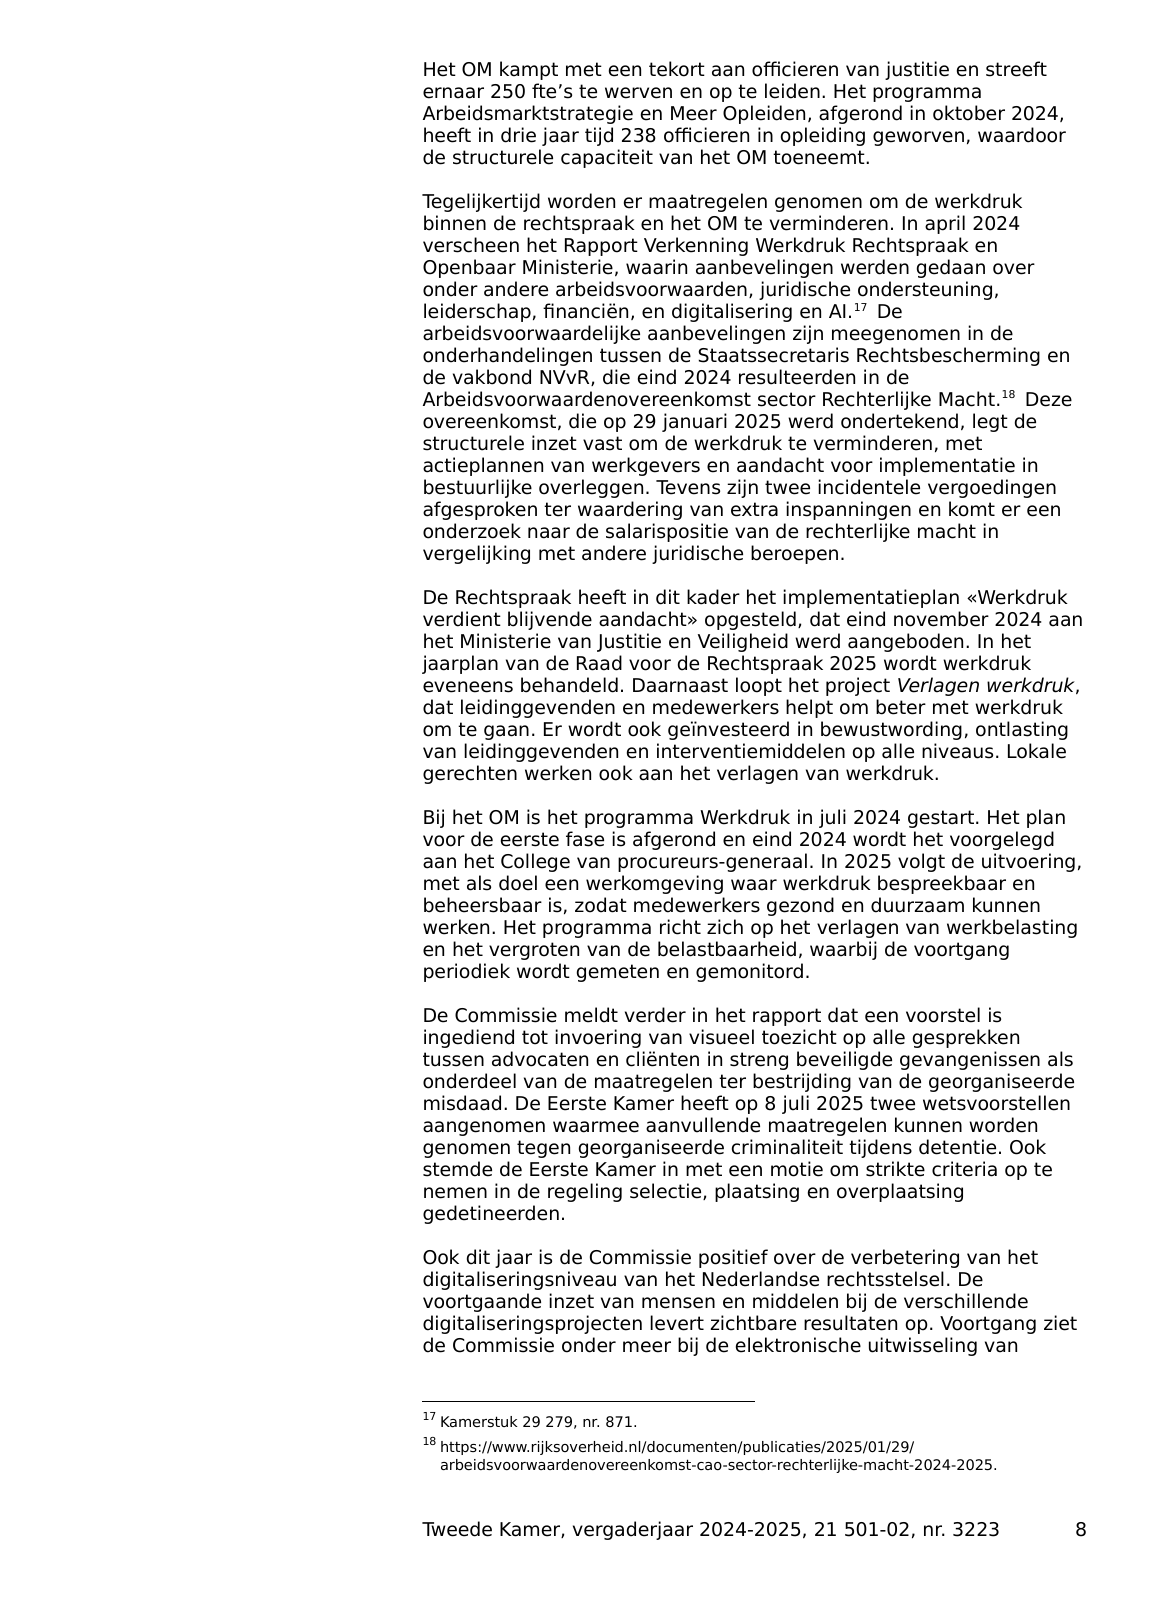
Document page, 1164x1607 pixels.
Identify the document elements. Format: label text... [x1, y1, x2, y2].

text Het OM kampt met een tekort aan officieren van justitie en streeft ernaar 250 fte’s te werven en op te leiden. Het programma Arbeidsmarktstrategie en Meer Opleiden, afgerond in oktober 2024, heeft in drie jaar tijd 238 officieren in opleiding geworven, waardoor de structurele capaciteit van het OM toeneemt. [422, 59, 1087, 169]
text https://www.rijksoverheid.nl/documenten/publicaties/2025/01/29/arbeidsvoorwaardenovereenkomst-cao-sector-rechterlijke-macht-2024-2025. [422, 1435, 1087, 1474]
text Tegelijkertijd worden er maatregelen genomen om de werkdruk binnen de rechtspraak en het OM te verminderen. In april 2024 verscheen het Rapport Verkenning Werkdruk Rechtspraak en Openbaar Ministerie, waarin aanbevelingen werden gedaan over onder andere arbeidsvoorwaarden, juridische ondersteuning, leiderschap, financiën, en digitalisering en AI. De arbeidsvoorwaardelijke aanbevelingen zijn meegenomen in de onderhandelingen tussen de Staatssecretaris Rechtsbescherming en de vakbond NVvR, die eind 2024 resulteerden in de Arbeidsvoorwaardenovereenkomst sector Rechterlijke Macht. Deze overeenkomst, die op 29 januari 2025 werd ondertekend, legt de structurele inzet vast om de werkdruk te verminderen, met actieplannen van werkgevers en aandacht voor implementatie in bestuurlijke overleggen. Tevens zijn twee incidentele vergoedingen afgesproken ter waardering van extra inspanningen en komt er een onderzoek naar de salarispositie van de rechterlijke macht in vergelijking met andere juridische beroepen. [422, 191, 1087, 565]
text Ook dit jaar is de Commissie positief over de verbetering van het digitaliseringsniveau van het Nederlandse rechtsstelsel. De voortgaande inzet van mensen en middelen bij de verschillende digitaliseringsprojecten levert zichtbare resultaten op. Voortgang ziet de Commissie onder meer bij de elektronische uitwisseling van [422, 1247, 1087, 1357]
text Bij het OM is het programma Werkdruk in juli 2024 gestart. Het plan voor de eerste fase is afgerond en eind 2024 wordt het voorgelegd aan het College van procureurs-generaal. In 2025 volgt de uitvoering, met als doel een werkomgeving waar werkdruk bespreekbaar en beheersbaar is, zodat medewerkers gezond en duurzaam kunnen werken. Het programma richt zich op het verlagen van werkbelasting en het vergroten van de belastbaarheid, waarbij de voortgang periodiek wordt gemeten en gemonitord. [422, 807, 1087, 983]
text De Commissie meldt verder in het rapport dat een voorstel is ingediend tot invoering van visueel toezicht op alle gesprekken tussen advocaten en cliënten in streng beveiligde gevangenissen als onderdeel van de maatregelen ter bestrijding van de georganiseerde misdaad. De Eerste Kamer heeft op 8 juli 2025 twee wetsvoorstellen aangenomen waarmee aanvullende maatregelen kunnen worden genomen tegen georganiseerde criminaliteit tijdens detentie. Ook stemde de Eerste Kamer in met een motie om strikte criteria op te nemen in de regeling selectie, plaatsing en overplaatsing gedetineerden. [422, 1005, 1087, 1225]
text De Rechtspraak heeft in dit kader het implementatieplan «Werkdruk verdient blijvende aandacht» opgesteld, dat eind november 2024 aan het Ministerie van Justitie en Veiligheid werd aangeboden. In het jaarplan van de Raad voor de Rechtspraak 2025 wordt werkdruk eveneens behandeld. Daarnaast loopt het project Verlagen werkdruk, dat leidinggevenden en medewerkers helpt om beter met werkdruk om te gaan. Er wordt ook geïnvesteerd in bewustwording, ontlasting van leidinggevenden en interventiemiddelen op alle niveaus. Lokale gerechten werken ook aan het verlagen van werkdruk. [422, 587, 1087, 785]
text Kamerstuk 29 279, nr. 871. [422, 1410, 1087, 1432]
